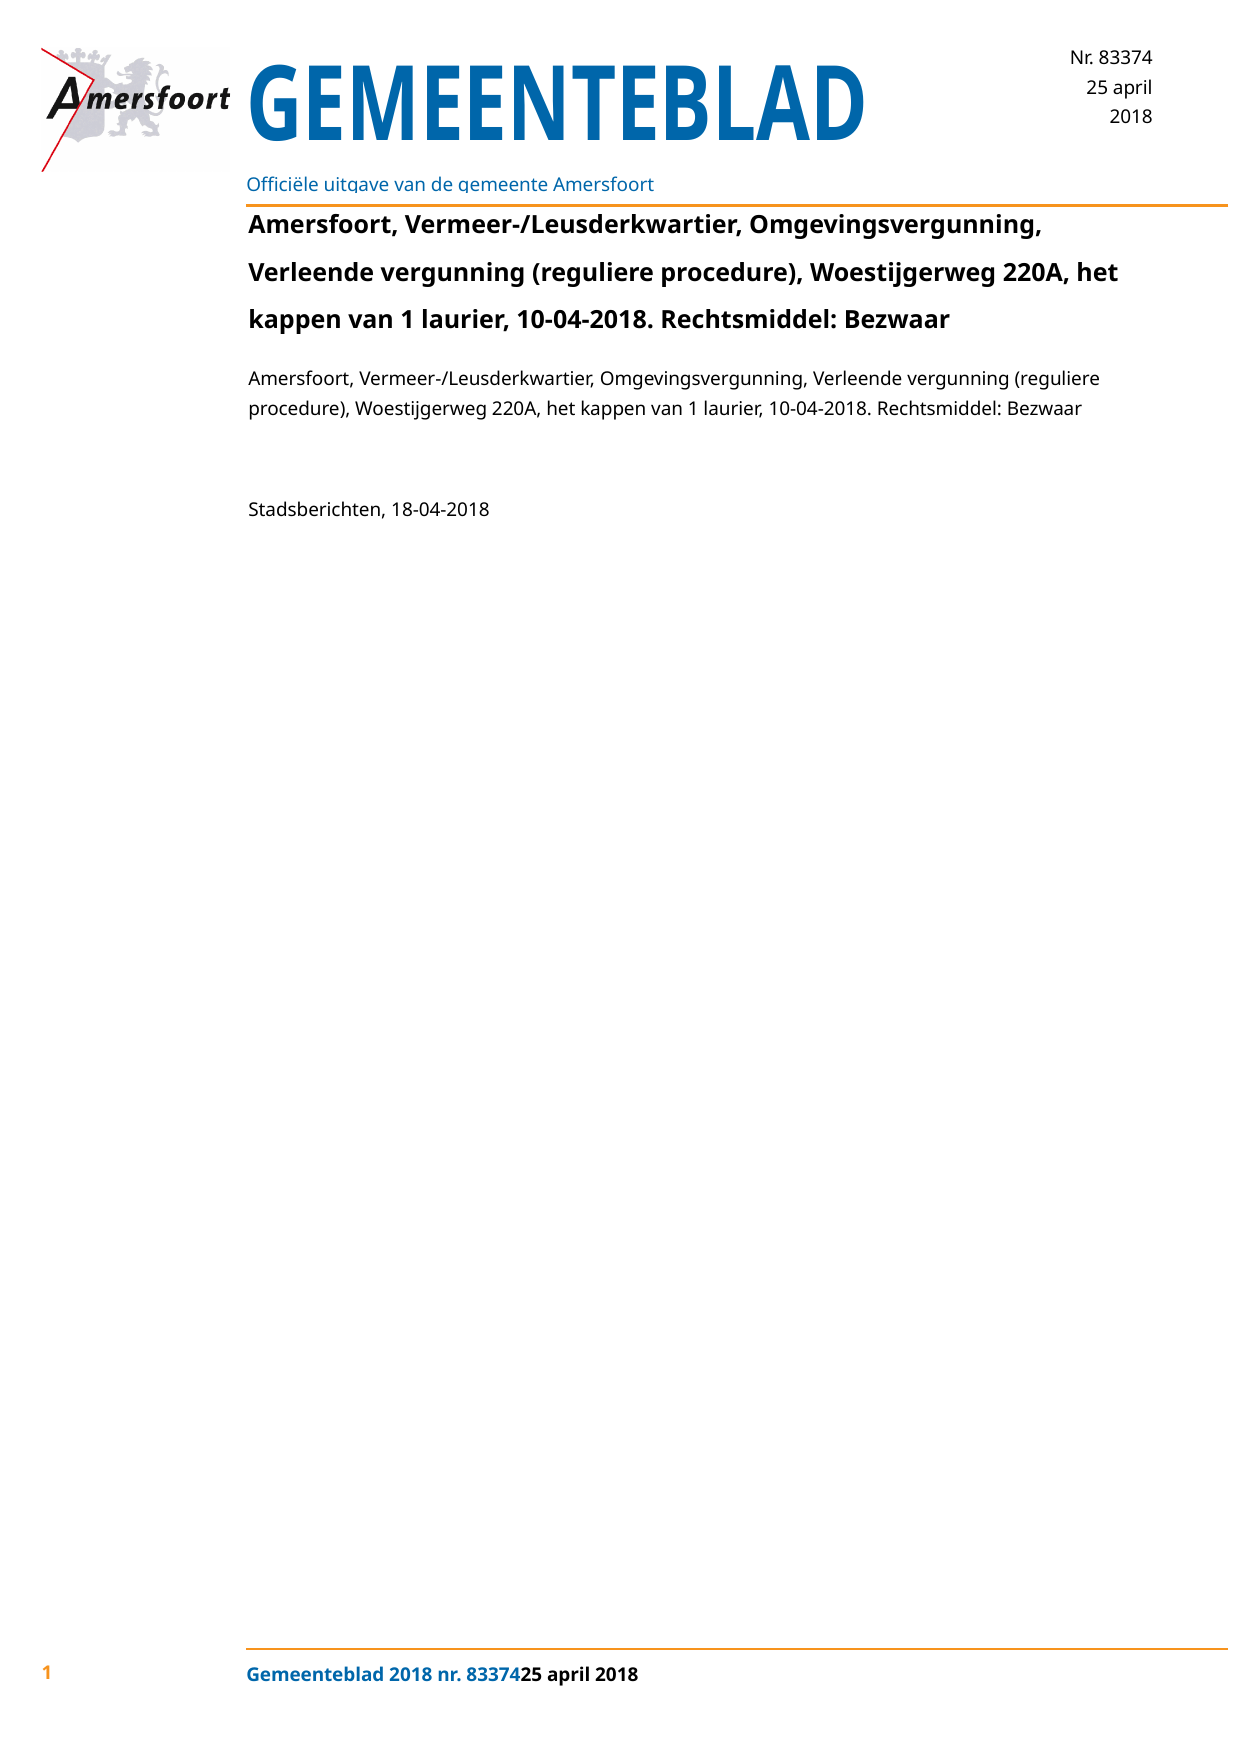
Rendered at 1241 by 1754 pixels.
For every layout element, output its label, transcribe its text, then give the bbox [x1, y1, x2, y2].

text Stadsberichten, 18-04-2018 [248, 496, 1152, 522]
text Amersfoort, Vermeer-/Leusderkwartier, Omgevingsvergunning, Verleende vergunning (reguliere procedure), Woestijgerweg 220A, het kappen van 1 laurier, 10-04-2018. Rechtsmiddel: Bezwaar [248, 366, 1152, 421]
picture [41, 47, 231, 172]
text Amersfoort, Vermeer-/Leusderkwartier, Omgevingsvergunning, Verleende vergunning (reguliere procedure), Woestijgerweg 220A, het kappen van 1 laurier, 10-04-2018. Rechtsmiddel: Bezwaar [248, 207, 1152, 336]
